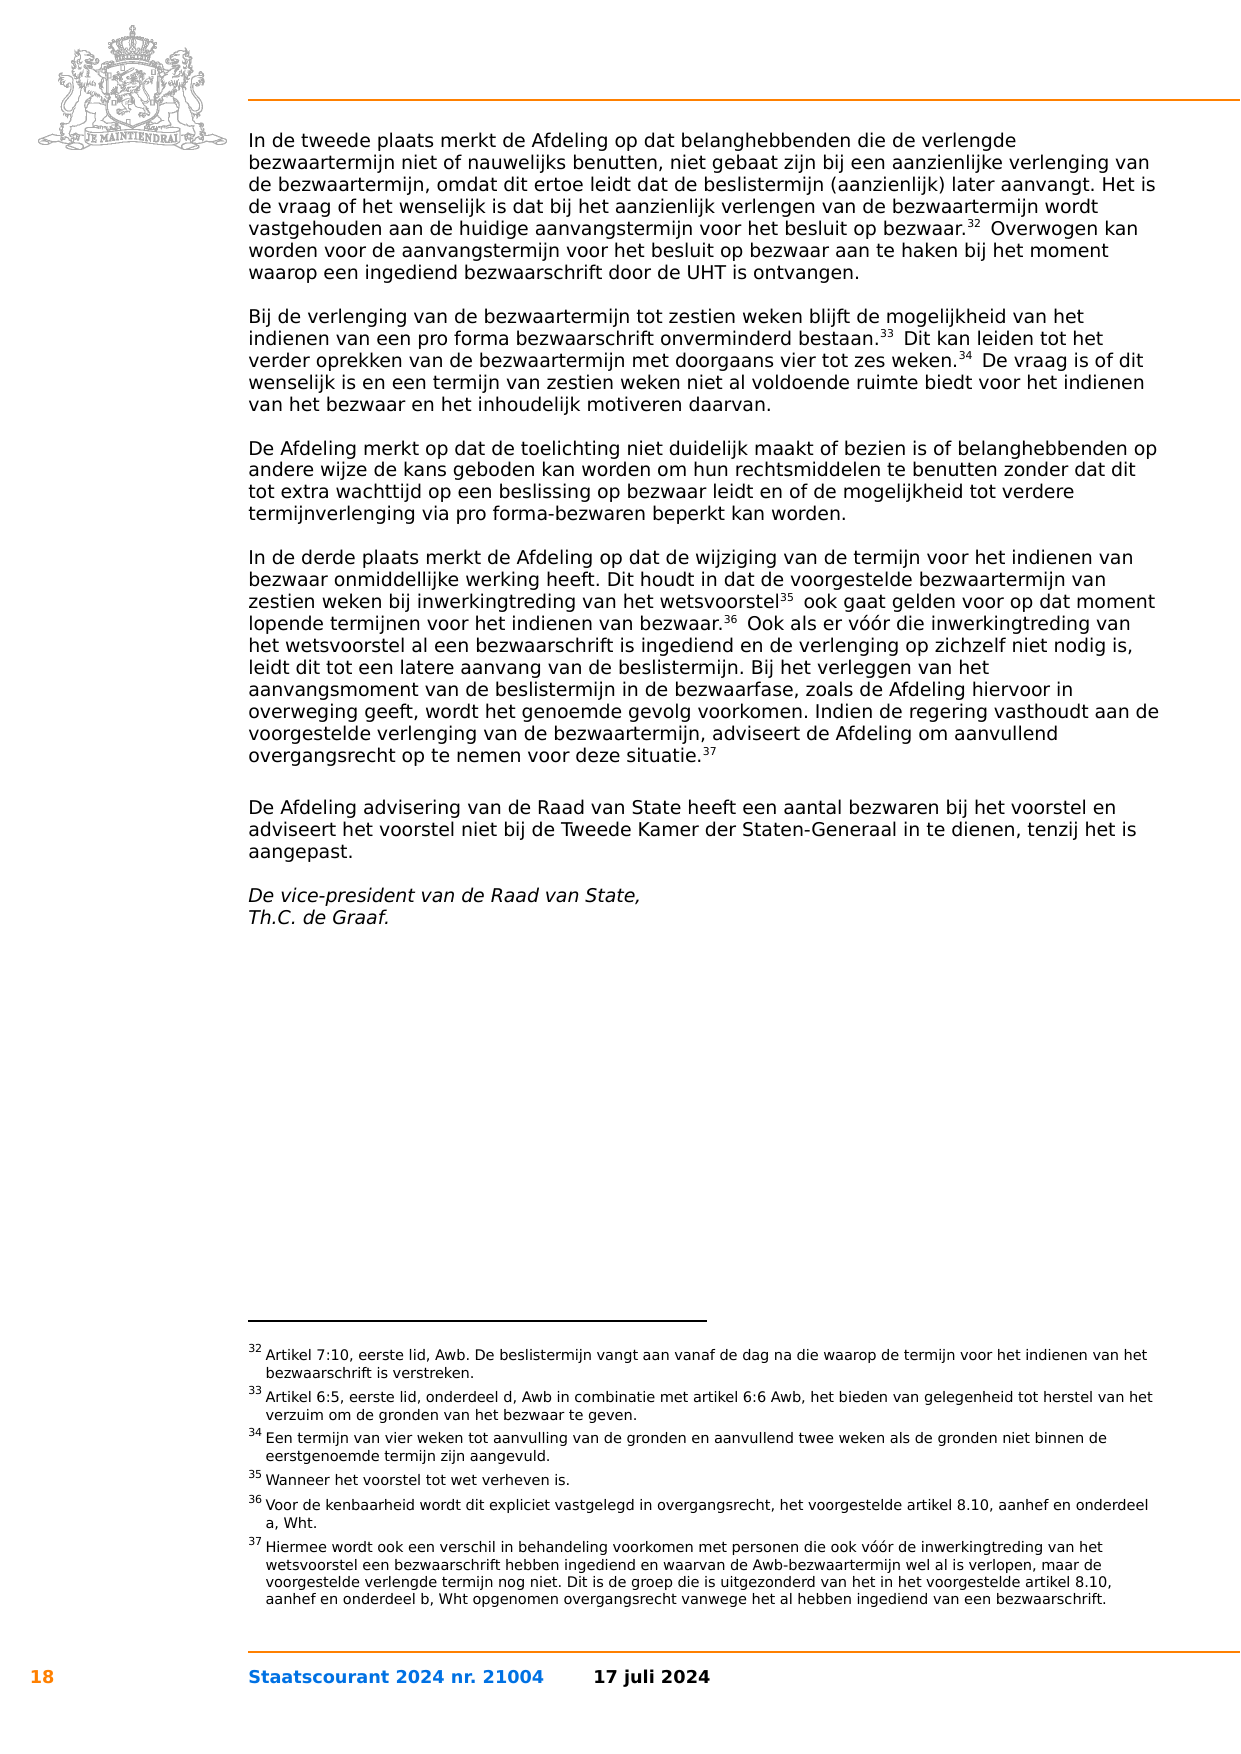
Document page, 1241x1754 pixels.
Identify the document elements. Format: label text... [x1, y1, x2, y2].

text Hiermee wordt ook een verschil in behandeling voorkomen met personen die ook vóór de inwerkingtreding van het wetsvoorstel een bezwaarschrift hebben ingediend en waarvan de Awb-bezwaartermijn wel al is verlopen, maar de voorgestelde verlengde termijn nog niet. Dit is de groep die is uitgezonderd van het in het voorgestelde artikel 8.10, aanhef en onderdeel b, Wht opgenomen overgangsrecht vanwege het al hebben ingediend van een bezwaarschrift. [248, 1535, 1163, 1608]
text In de derde plaats merkt de Afdeling op dat de wijziging van de termijn voor het indienen van bezwaar onmiddellijke werking heeft. Dit houdt in dat de voorgestelde bezwaartermijn van zestien weken bij inwerkingtreding van het wetsvoorstel ook gaat gelden voor op dat moment lopende termijnen voor het indienen van bezwaar. Ook als er vóór die inwerkingtreding van het wetsvoorstel al een bezwaarschrift is ingediend en de verlenging op zichzelf niet nodig is, leidt dit tot een latere aanvang van de beslistermijn. Bij het verleggen van het aanvangsmoment van de beslistermijn in de bezwaarfase, zoals de Afdeling hiervoor in overweging geeft, wordt het genoemde gevolg voorkomen. Indien de regering vasthoudt aan de voorgestelde verlenging van de bezwaartermijn, adviseert de Afdeling om aanvullend overgangsrecht op te nemen voor deze situatie. [248, 547, 1163, 767]
text De vice-president van de Raad van State, Th.C. de Graaf. [248, 885, 1163, 929]
text In de tweede plaats merkt de Afdeling op dat belanghebbenden die de verlengde bezwaartermijn niet of nauwelijks benutten, niet gebaat zijn bij een aanzienlijke verlenging van de bezwaartermijn, omdat dit ertoe leidt dat de beslistermijn (aanzienlijk) later aanvangt. Het is de vraag of het wenselijk is dat bij het aanzienlijk verlengen van de bezwaartermijn wordt vastgehouden aan de huidige aanvangstermijn voor het besluit op bezwaar. Overwogen kan worden voor de aanvangstermijn voor het besluit op bezwaar aan te haken bij het moment waarop een ingediend bezwaarschrift door de UHT is ontvangen. [248, 130, 1163, 284]
text Wanneer het voorstel tot wet verheven is. [248, 1468, 1163, 1490]
text Een termijn van vier weken tot aanvulling van de gronden en aanvullend twee weken als de gronden niet binnen de eerstgenoemde termijn zijn aangevuld. [248, 1426, 1163, 1465]
text Voor de kenbaarheid wordt dit expliciet vastgelegd in overgangsrecht, het voorgestelde artikel 8.10, aanhef en onderdeel a, Wht. [248, 1493, 1163, 1532]
picture [38, 25, 227, 150]
text De Afdeling advisering van de Raad van State heeft een aantal bezwaren bij het voorstel en adviseert het voorstel niet bij de Tweede Kamer der Staten-Generaal in te dienen, tenzij het is aangepast. [248, 797, 1163, 863]
text Artikel 6:5, eerste lid, onderdeel d, Awb in combinatie met artikel 6:6 Awb, het bieden van gelegenheid tot herstel van het verzuim om de gronden van het bezwaar te geven. [248, 1384, 1163, 1423]
text Bij de verlenging van de bezwaartermijn tot zestien weken blijft de mogelijkheid van het indienen van een pro forma bezwaarschrift onverminderd bestaan. Dit kan leiden tot het verder oprekken van de bezwaartermijn met doorgaans vier tot zes weken. De vraag is of dit wenselijk is en een termijn van zestien weken niet al voldoende ruimte biedt voor het indienen van het bezwaar en het inhoudelijk motiveren daarvan. [248, 306, 1163, 416]
text De Afdeling merkt op dat de toelichting niet duidelijk maakt of bezien is of belanghebbenden op andere wijze de kans geboden kan worden om hun rechtsmiddelen te benutten zonder dat dit tot extra wachttijd op een beslissing op bezwaar leidt en of de mogelijkheid tot verdere termijnverlenging via pro forma-bezwaren beperkt kan worden. [248, 437, 1163, 525]
text Artikel 7:10, eerste lid, Awb. De beslistermijn vangt aan vanaf de dag na die waarop de termijn voor het indienen van het bezwaarschrift is verstreken. [248, 1343, 1163, 1382]
